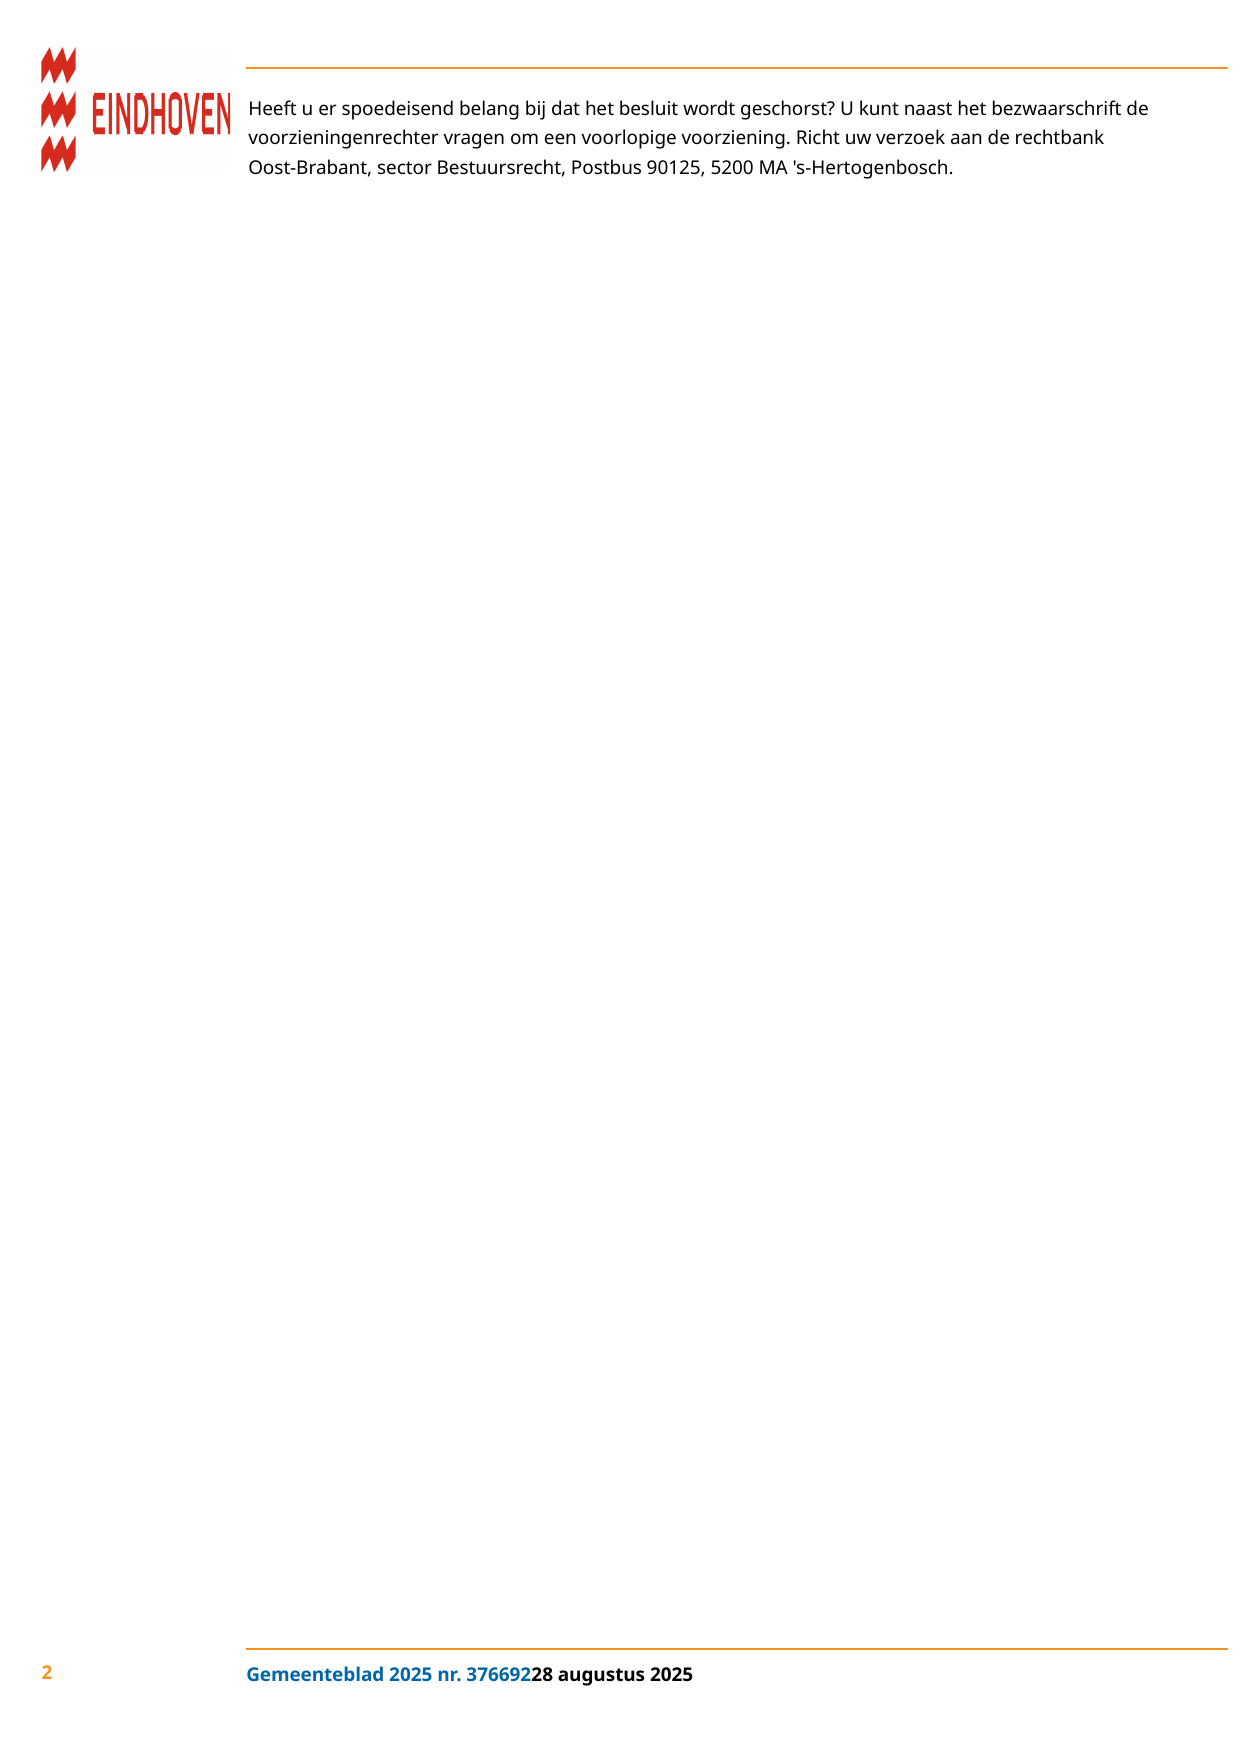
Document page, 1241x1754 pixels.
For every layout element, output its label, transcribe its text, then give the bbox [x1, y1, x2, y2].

picture [41, 47, 231, 172]
text Heeft u er spoedeisend belang bij dat het besluit wordt geschorst? U kunt naast het bezwaarschrift de voorzieningenrechter vragen om een voorlopige voorziening. Richt uw verzoek aan de rechtbank Oost-Brabant, sector Bestuursrecht, Postbus 90125, 5200 MA 's-Hertogenbosch. [248, 95, 1152, 180]
